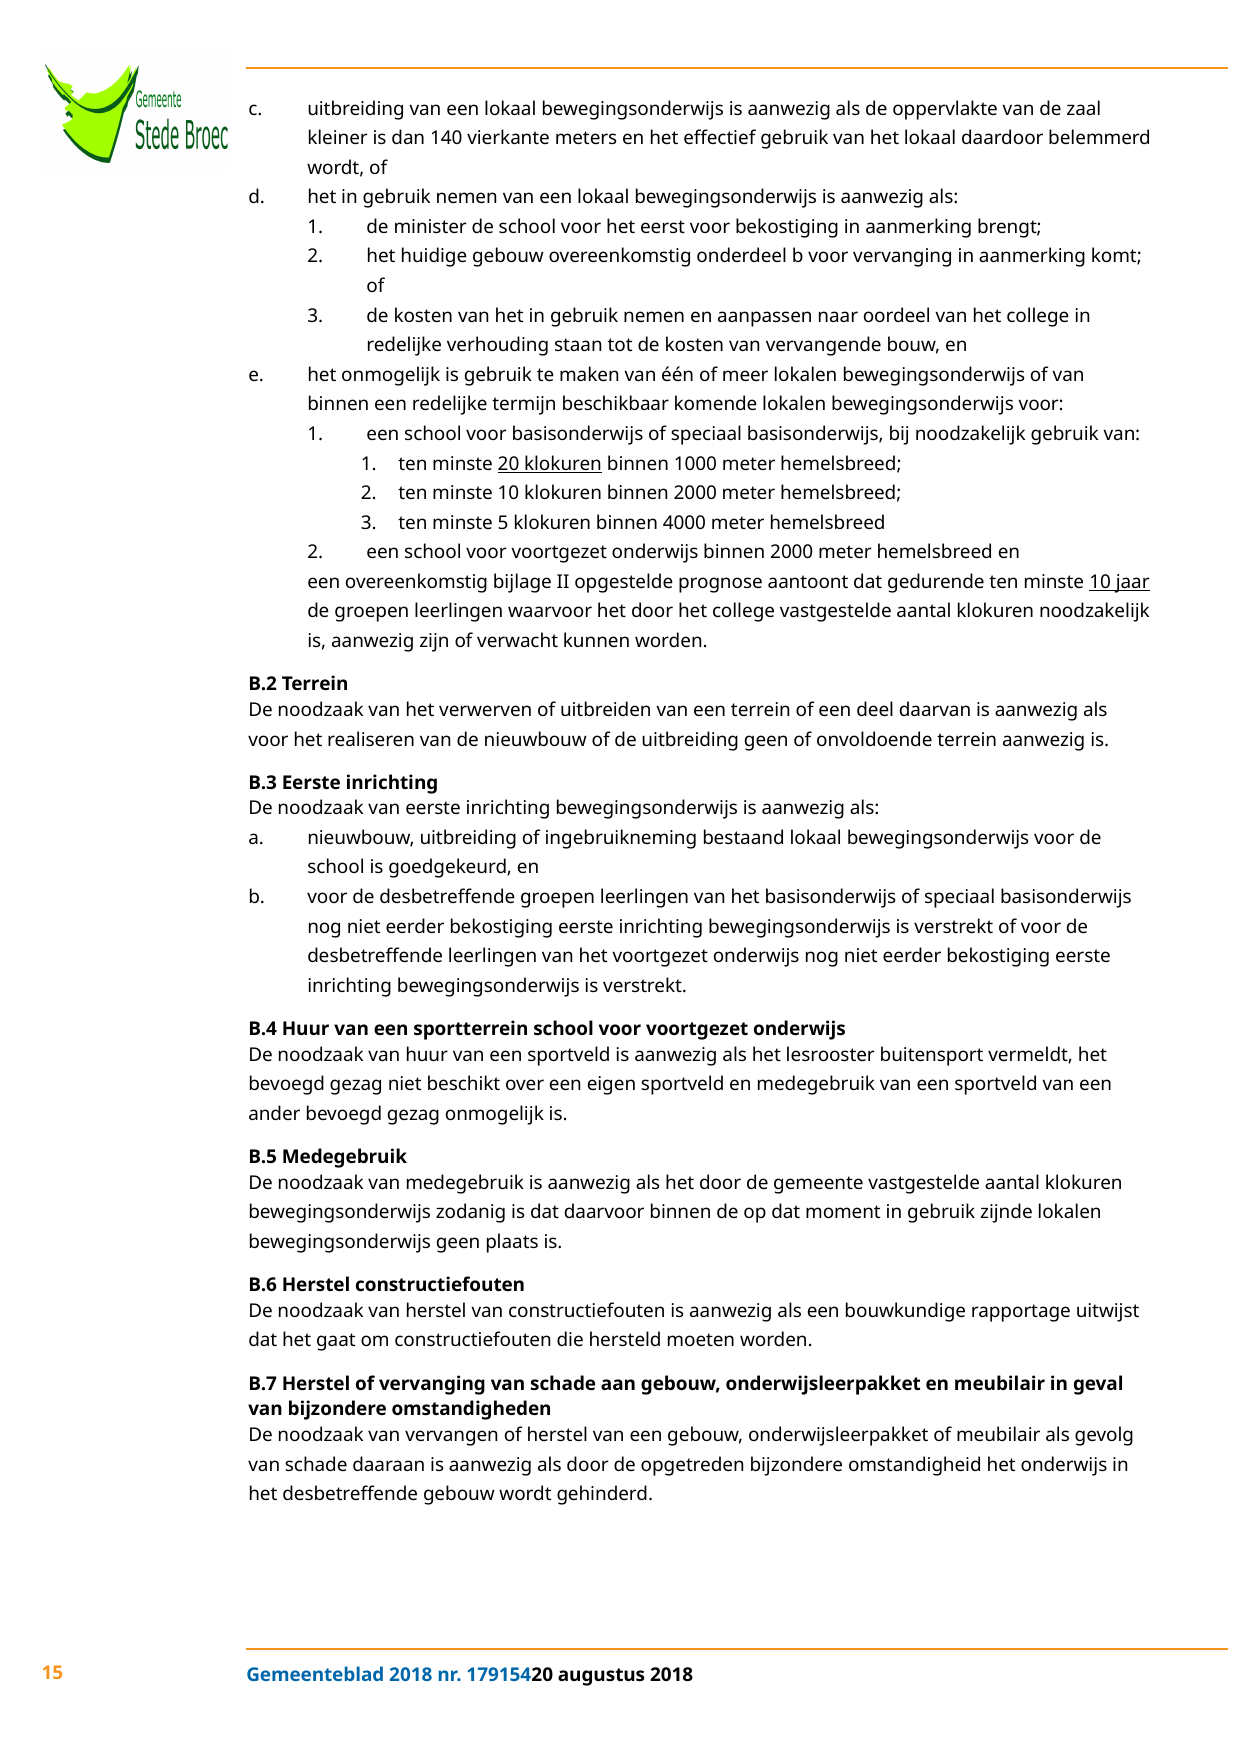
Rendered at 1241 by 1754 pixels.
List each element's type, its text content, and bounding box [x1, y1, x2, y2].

list de kosten van het in gebruik nemen en aanpassen naar oordeel van het college in redelijke verhouding staan tot de kosten van vervangende bouw, en [307, 302, 1152, 357]
list een school voor basisonderwijs of speciaal basisonderwijs, bij noodzakelijk gebruik van: [307, 420, 1152, 446]
list ten minste 10 klokuren binnen 2000 meter hemelsbreed; [361, 479, 1152, 505]
list uitbreiding van een lokaal bewegingsonderwijs is aanwezig als de oppervlakte van de zaal kleiner is dan 140 vierkante meters en het effectief gebruik van het lokaal daardoor belemmerd wordt, of [248, 95, 1152, 180]
list ten minste 20 klokuren binnen 1000 meter hemelsbreed; [361, 450, 1152, 476]
text De noodzaak van herstel van constructiefouten is aanwezig als een bouwkundige rapportage uitwijst dat het gaat om constructiefouten die hersteld moeten worden. [248, 1297, 1152, 1352]
text B.4 Huur van een sportterrein school voor voortgezet onderwijs [248, 1015, 1152, 1041]
list het in gebruik nemen van een lokaal bewegingsonderwijs is aanwezig als: [248, 183, 1152, 209]
list de minister de school voor het eerst voor bekostiging in aanmerking brengt; [307, 213, 1152, 239]
list het huidige gebouw overeenkomstig onderdeel b voor vervanging in aanmerking komt; of [307, 243, 1152, 298]
text De noodzaak van vervangen of herstel van een gebouw, onderwijsleerpakket of meubilair als gevolg van schade daaraan is aanwezig als door de opgetreden bijzondere omstandigheid het onderwijs in het desbetreffende gebouw wordt gehinderd. [248, 1421, 1152, 1506]
text De noodzaak van huur van een sportveld is aanwezig als het lesrooster buitensport vermeldt, het bevoegd gezag niet beschikt over een eigen sportveld en medegebruik van een sportveld van een ander bevoegd gezag onmogelijk is. [248, 1041, 1152, 1126]
text B.5 Medegebruik [248, 1143, 1152, 1169]
list het onmogelijk is gebruik te maken van één of meer lokalen bewegingsonderwijs of van binnen een redelijke termijn beschikbaar komende lokalen bewegingsonderwijs voor: [248, 361, 1152, 416]
text B.6 Herstel constructiefouten [248, 1271, 1152, 1297]
text B.2 Terrein [248, 670, 1152, 696]
list een overeenkomstig bijlage II opgestelde prognose aantoont dat gedurende ten minste 10 jaar de groepen leerlingen waarvoor het door het college vastgestelde aantal klokuren noodzakelijk is, aanwezig zijn of verwacht kunnen worden. [248, 568, 1152, 653]
text B.7 Herstel of vervanging van schade aan gebouw, onderwijsleerpakket en meubilair in geval van bijzondere omstandigheden [248, 1370, 1152, 1421]
text B.3 Eerste inrichting [248, 769, 1152, 794]
text De noodzaak van medegebruik is aanwezig als het door de gemeente vastgestelde aantal klokuren bewegingsonderwijs zodanig is dat daarvoor binnen de op dat moment in gebruik zijnde lokalen bewegingsonderwijs geen plaats is. [248, 1169, 1152, 1254]
list ten minste 5 klokuren binnen 4000 meter hemelsbreed [361, 509, 1152, 535]
list voor de desbetreffende groepen leerlingen van het basisonderwijs of speciaal basisonderwijs nog niet eerder bekostiging eerste inrichting bewegingsonderwijs is verstrekt of voor de desbetreffende leerlingen van het voortgezet onderwijs nog niet eerder bekostiging eerste inrichting bewegingsonderwijs is verstrekt. [248, 883, 1152, 998]
text De noodzaak van eerste inrichting bewegingsonderwijs is aanwezig als: [248, 794, 1152, 820]
list een school voor voortgezet onderwijs binnen 2000 meter hemelsbreed en [307, 538, 1152, 564]
list nieuwbouw, uitbreiding of ingebruikneming bestaand lokaal bewegingsonderwijs voor de school is goedgekeurd, en [248, 824, 1152, 879]
text De noodzaak van het verwerven of uitbreiden van een terrein of een deel daarvan is aanwezig als voor het realiseren van de nieuwbouw of de uitbreiding geen of onvoldoende terrein aanwezig is. [248, 696, 1152, 751]
picture [41, 47, 231, 172]
